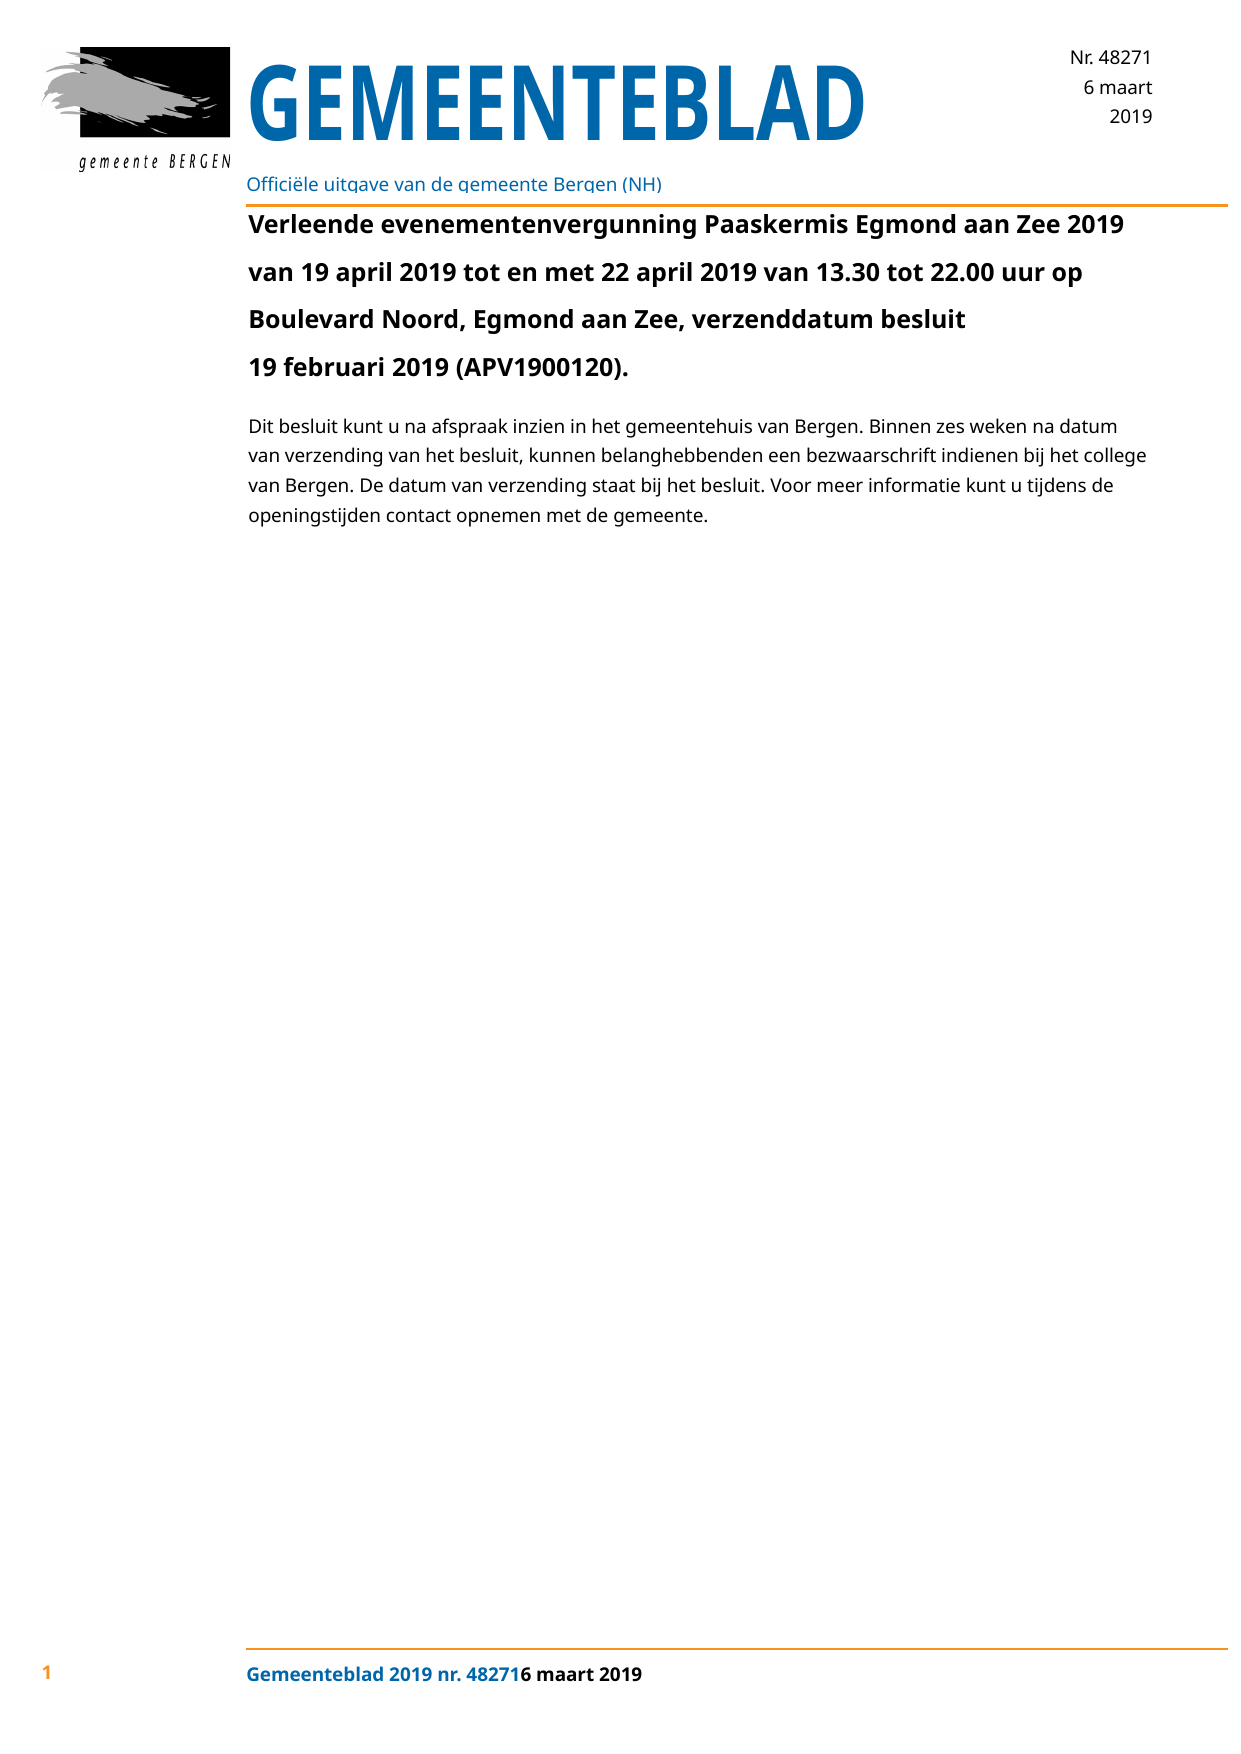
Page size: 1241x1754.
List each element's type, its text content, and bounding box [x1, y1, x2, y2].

picture [41, 47, 231, 172]
text Dit besluit kunt u na afspraak inzien in het gemeentehuis van Bergen. Binnen zes weken na datum van verzending van het besluit, kunnen belanghebbenden een bezwaarschrift indienen bij het college van Bergen. De datum van verzending staat bij het besluit. Voor meer informatie kunt u tijdens de openingstijden contact opnemen met de gemeente. [248, 413, 1152, 528]
text Verleende evenementenvergunning Paaskermis Egmond aan Zee 2019 van 19 april 2019 tot en met 22 april 2019 van 13.30 tot 22.00 uur op Boulevard Noord, Egmond aan Zee, verzenddatum besluit 19 februari 2019 (APV1900120). [248, 207, 1152, 384]
